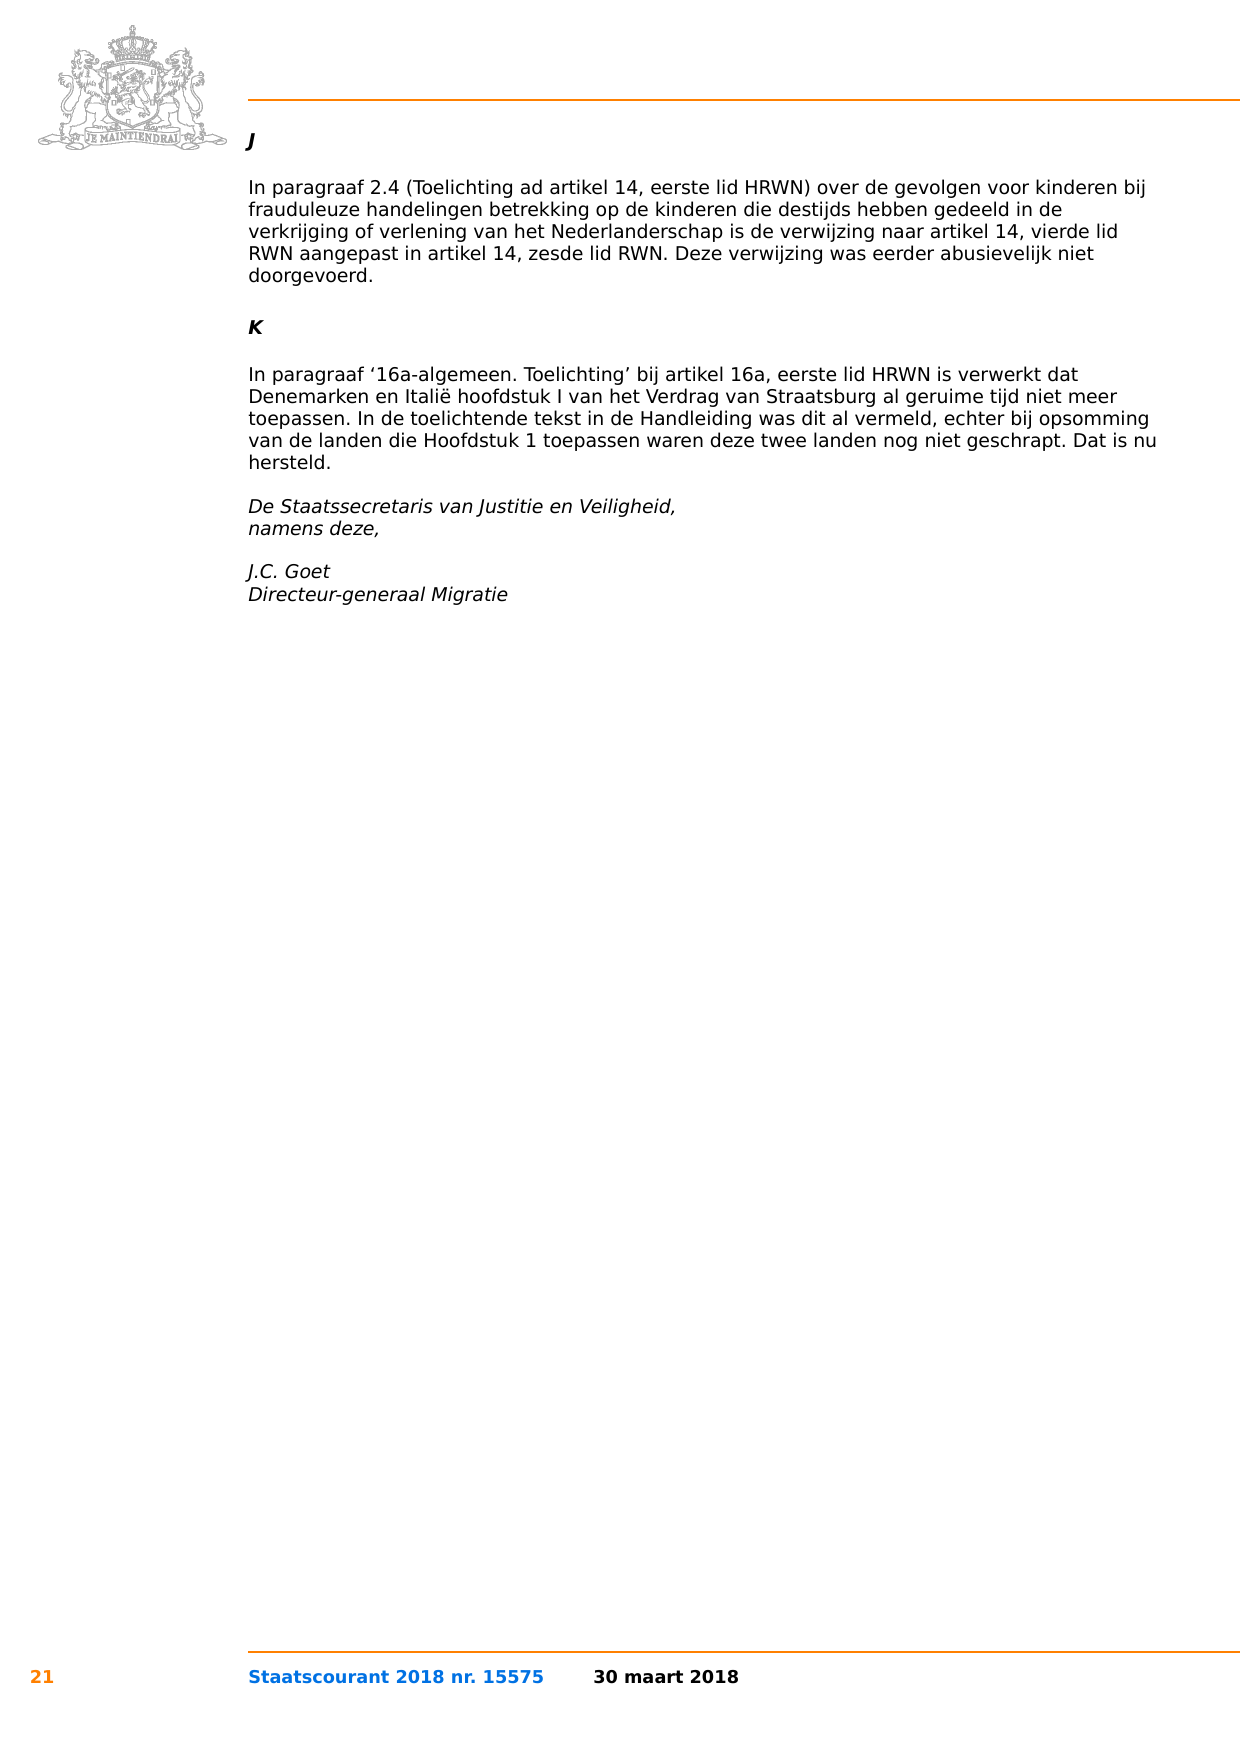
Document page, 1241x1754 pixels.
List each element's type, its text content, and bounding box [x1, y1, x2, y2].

picture [38, 25, 227, 150]
text In paragraaf ‘16a-algemeen. Toelichting’ bij artikel 16a, eerste lid HRWN is verwerkt dat Denemarken en Italië hoofdstuk I van het Verdrag van Straatsburg al geruime tijd niet meer toepassen. In de toelichtende tekst in de Handleiding was dit al vermeld, echter bij opsomming van de landen die Hoofdstuk 1 toepassen waren deze twee landen nog niet geschrapt. Dat is nu hersteld. [248, 364, 1163, 474]
subtitle J [248, 130, 1163, 152]
text De Staatssecretaris van Justitie en Veiligheid, namens deze, J.C. Goet Directeur-generaal Migratie [248, 496, 1163, 605]
subtitle K [248, 317, 1163, 339]
text In paragraaf 2.4 (Toelichting ad artikel 14, eerste lid HRWN) over de gevolgen voor kinderen bij frauduleuze handelingen betrekking op de kinderen die destijds hebben gedeeld in de verkrijging of verlening van het Nederlanderschap is de verwijzing naar artikel 14, vierde lid RWN aangepast in artikel 14, zesde lid RWN. Deze verwijzing was eerder abusievelijk niet doorgevoerd. [248, 177, 1163, 287]
